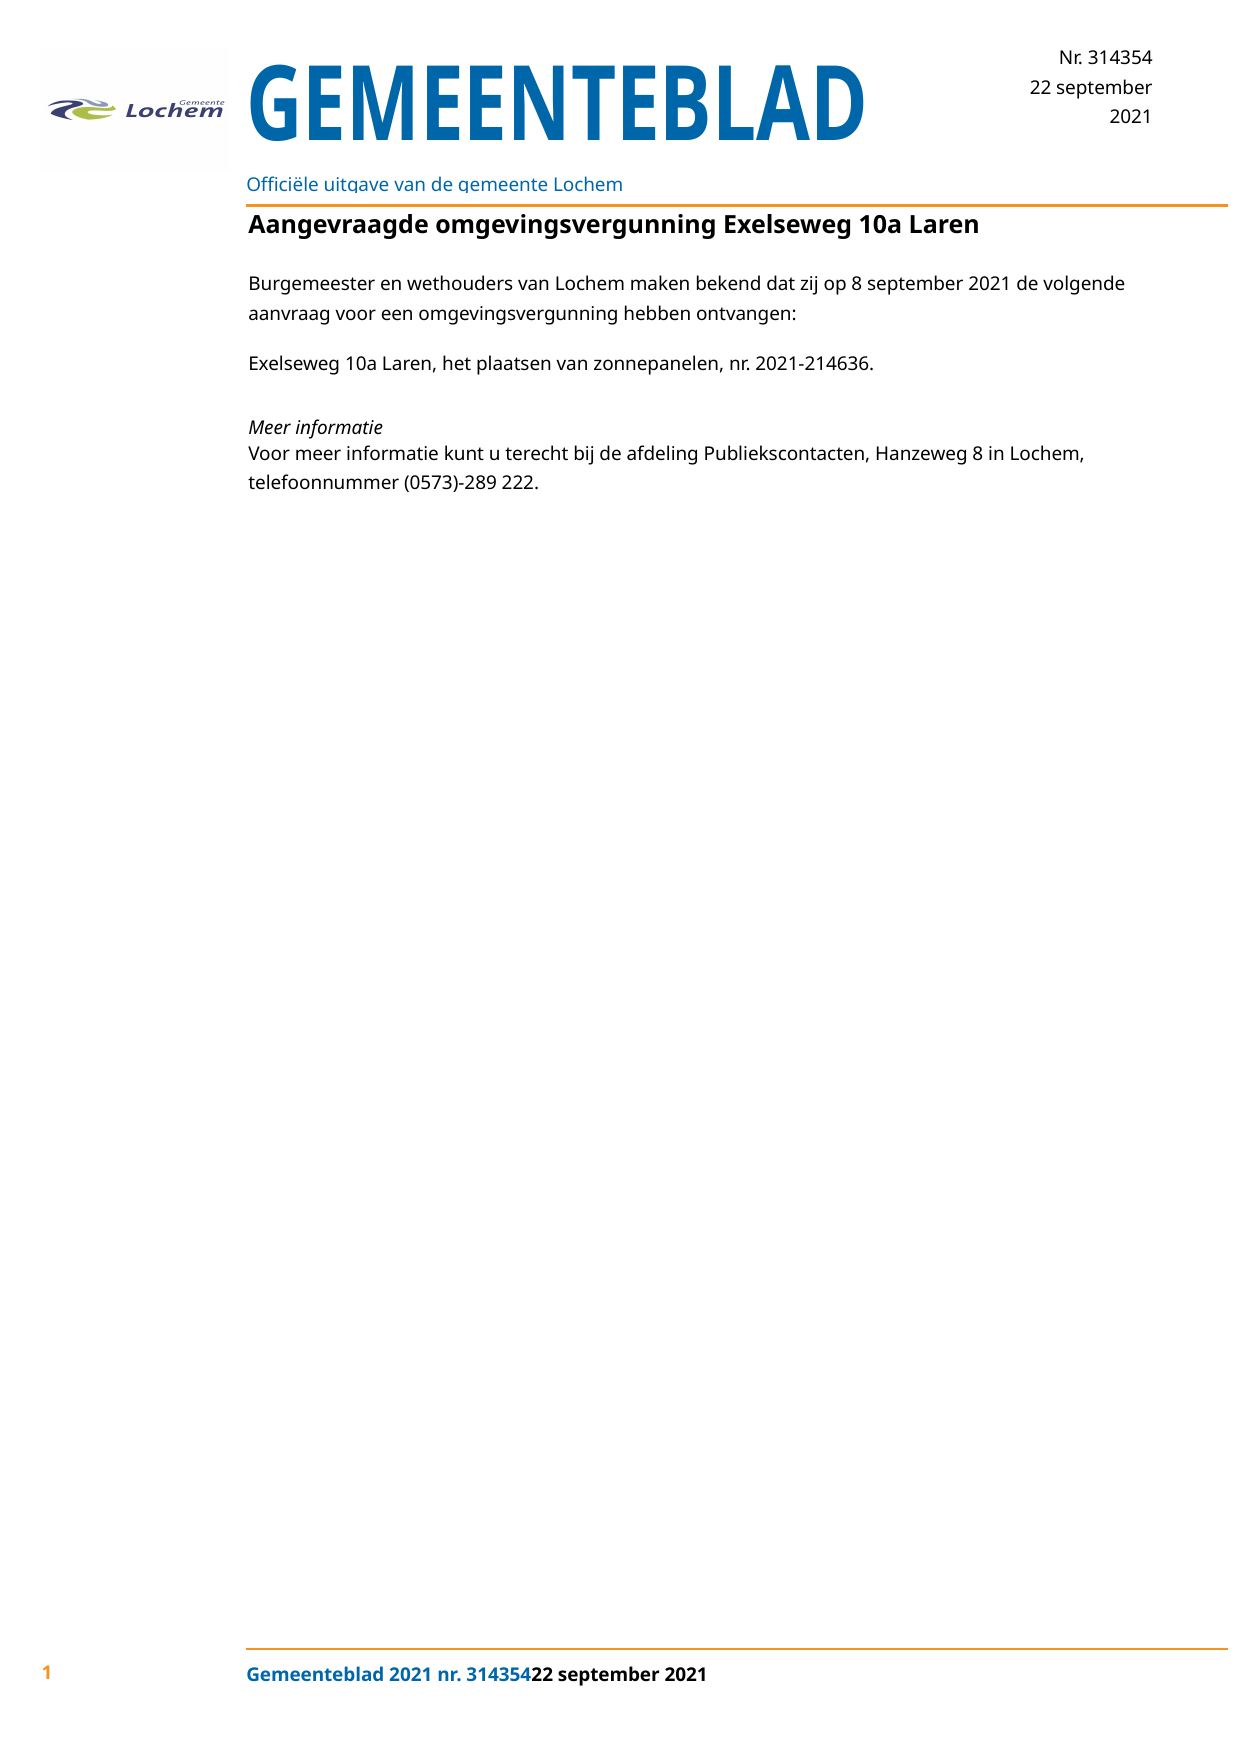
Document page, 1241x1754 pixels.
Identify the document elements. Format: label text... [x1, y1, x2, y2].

text Meer informatie [248, 414, 1152, 440]
text Aangevraagde omgevingsvergunning Exelseweg 10a Laren [248, 207, 1152, 241]
picture [41, 47, 231, 172]
text Voor meer informatie kunt u terecht bij de afdeling Publiekscontacten, Hanzeweg 8 in Lochem, telefoonnummer (0573)-289 222. [248, 440, 1152, 495]
text Exelseweg 10a Laren, het plaatsen van zonnepanelen, nr. 2021-214636. [248, 350, 1152, 376]
text Burgemeester en wethouders van Lochem maken bekend dat zij op 8 september 2021 de volgende aanvraag voor een omgevingsvergunning hebben ontvangen: [248, 270, 1152, 326]
